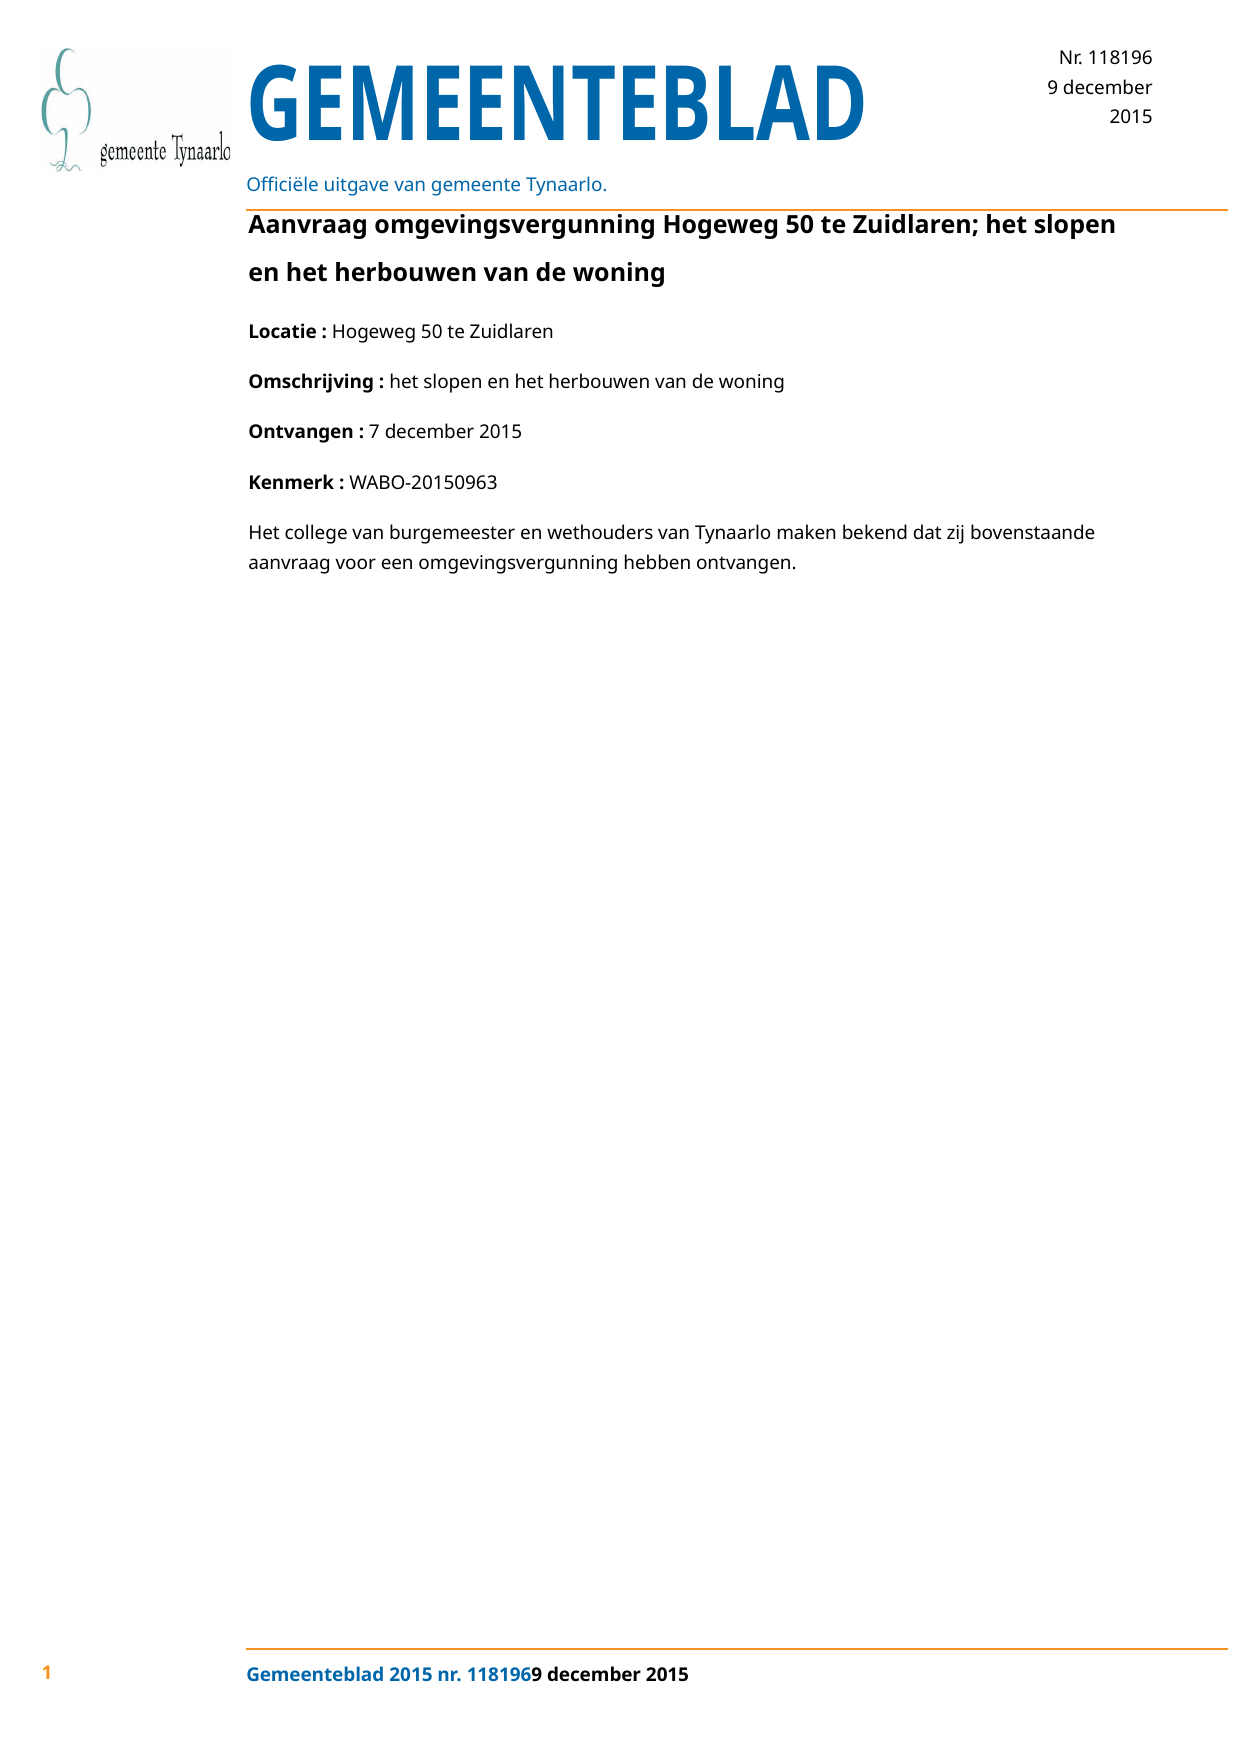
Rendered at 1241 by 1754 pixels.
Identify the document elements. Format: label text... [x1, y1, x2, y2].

text Kenmerk : WABO-20150963 [248, 469, 1152, 495]
text Locatie : Hogeweg 50 te Zuidlaren [248, 318, 1152, 344]
text Aanvraag omgevingsvergunning Hogeweg 50 te Zuidlaren; het slopen en het herbouwen van de woning [248, 211, 1152, 288]
text Het college van burgemeester en wethouders van Tynaarlo maken bekend dat zij bovenstaande aanvraag voor een omgevingsvergunning hebben ontvangen. [248, 519, 1152, 575]
picture [41, 47, 231, 172]
text Omschrijving : het slopen en het herbouwen van de woning [248, 368, 1152, 394]
text Ontvangen : 7 december 2015 [248, 419, 1152, 444]
